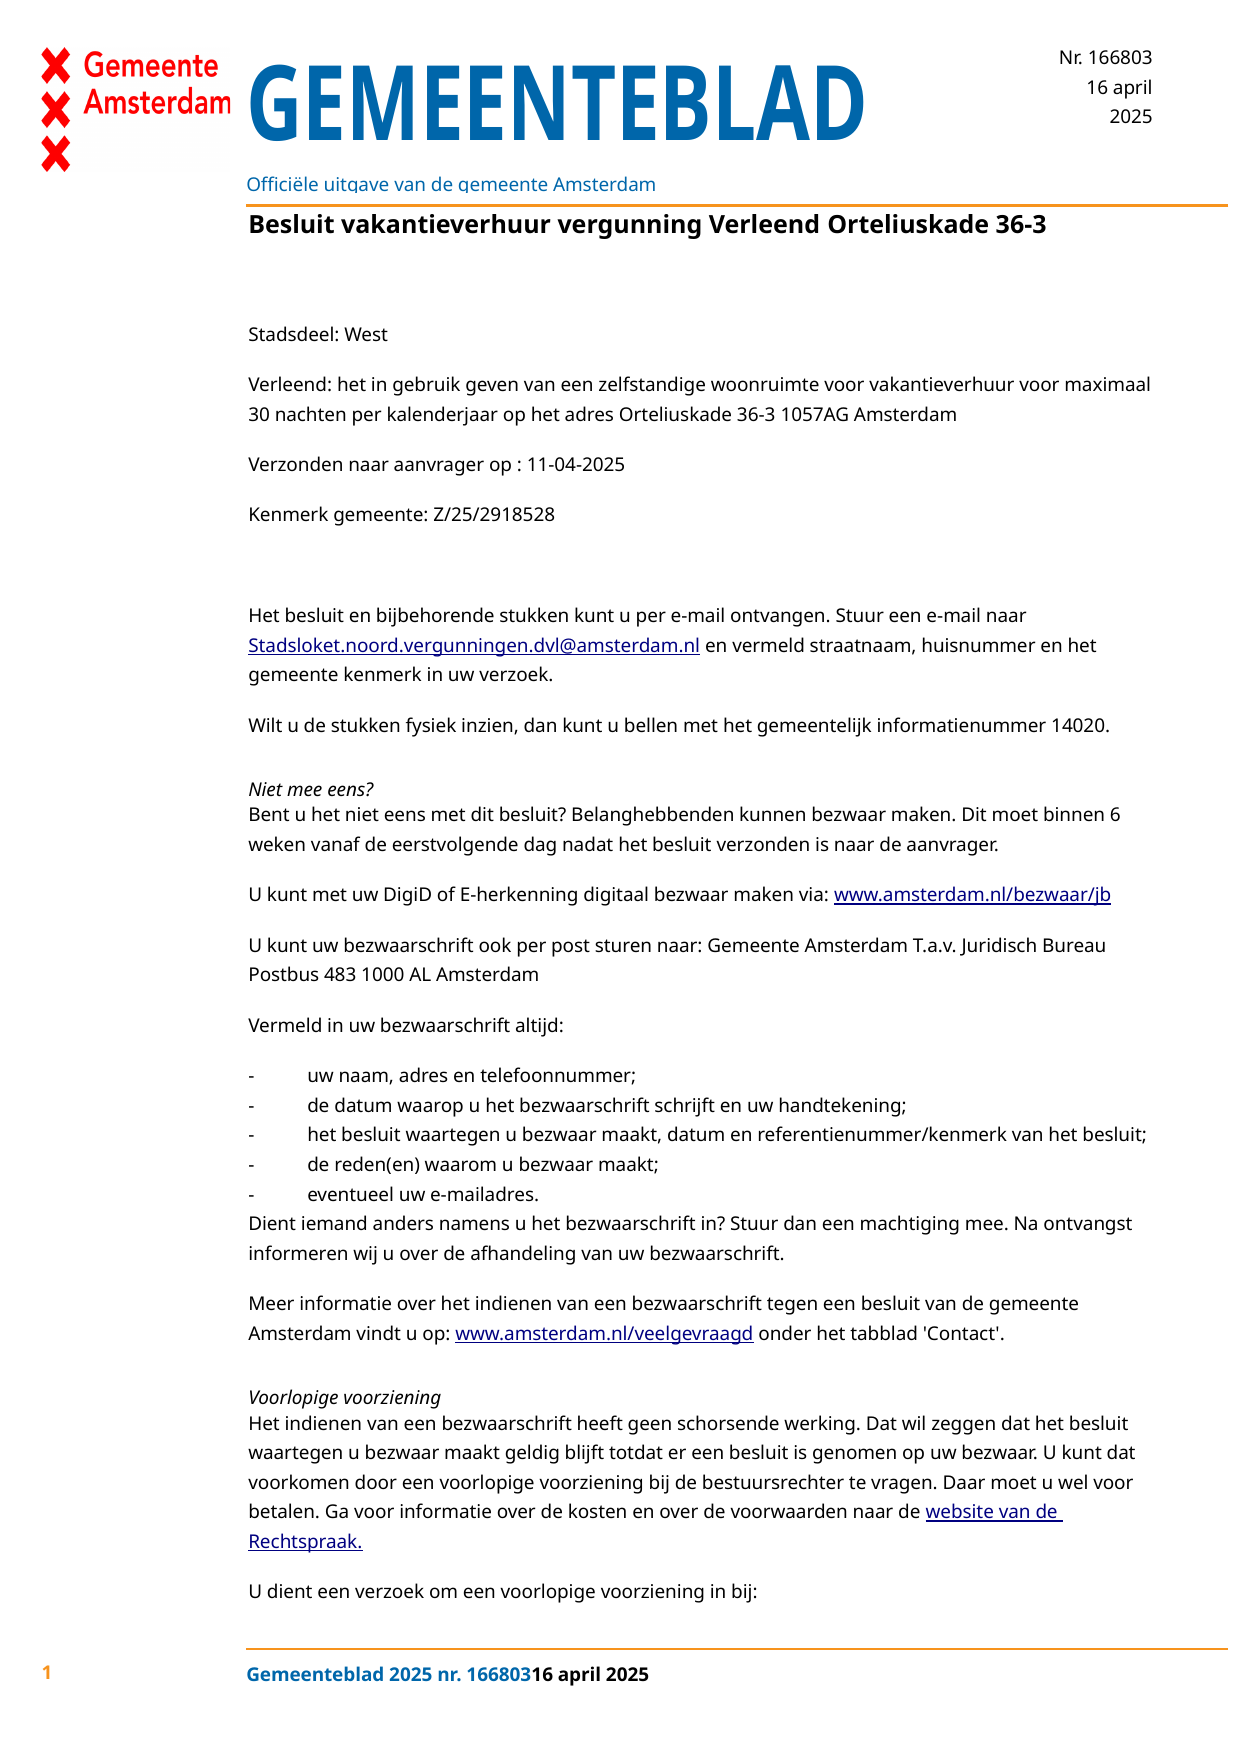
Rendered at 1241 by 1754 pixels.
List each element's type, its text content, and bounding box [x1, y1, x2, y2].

list de reden(en) waarom u bezwaar maakt; [248, 1151, 1152, 1177]
text U kunt uw bezwaarschrift ook per post sturen naar: Gemeente Amsterdam T.a.v. Juridisch Bureau Postbus 483 1000 AL Amsterdam [248, 932, 1152, 987]
list de datum waarop u het bezwaarschrift schrijft en uw handtekening; [248, 1092, 1152, 1118]
picture [41, 47, 231, 172]
text Voorlopige voorziening [248, 1384, 1152, 1410]
text Het indienen van een bezwaarschrift heeft geen schorsende werking. Dat wil zeggen dat het besluit waartegen u bezwaar maakt geldig blijft totdat er een besluit is genomen op uw bezwaar. U kunt dat voorkomen door een voorlopige voorziening bij de bestuursrechter te vragen. Daar moet u wel voor betalen. Ga voor informatie over de kosten en over de voorwaarden naar de website van de Rechtspraak. [248, 1410, 1152, 1554]
text Dient iemand anders namens u het bezwaarschrift in? Stuur dan een machtiging mee. Na ontvangst informeren wij u over de afhandeling van uw bezwaarschrift. [248, 1210, 1152, 1266]
text Het besluit en bijbehorende stukken kunt u per e-mail ontvangen. Stuur een e-mail naar Stadsloket.noord.vergunningen.dvl@amsterdam.nl en vermeld straatnaam, huisnummer en het gemeente kenmerk in uw verzoek. [248, 602, 1152, 687]
list het besluit waartegen u bezwaar maakt, datum en referentienummer/kenmerk van het besluit; [248, 1122, 1152, 1147]
text Niet mee eens? [248, 776, 1152, 802]
text Besluit vakantieverhuur vergunning Verleend Orteliuskade 36-3 [248, 207, 1152, 241]
text Verzonden naar aanvrager op : 11-04-2025 [248, 451, 1152, 477]
list uw naam, adres en telefoonnummer; [248, 1062, 1152, 1088]
text Kenmerk gemeente: Z/25/2918528 [248, 502, 1152, 527]
text U kunt met uw DigiD of E-herkenning digitaal bezwaar maken via: www.amsterdam.nl/bezwaar/jb [248, 882, 1152, 907]
text Bent u het niet eens met dit besluit? Belanghebbenden kunnen bezwaar maken. Dit moet binnen 6 weken vanaf de eerstvolgende dag nadat het besluit verzonden is naar de aanvrager. [248, 802, 1152, 857]
text Wilt u de stukken fysiek inzien, dan kunt u bellen met het gemeentelijk informatienummer 14020. [248, 712, 1152, 738]
text Verleend: het in gebruik geven van een zelfstandige woonruimte voor vakantieverhuur voor maximaal 30 nachten per kalenderjaar op het adres Orteliuskade 36-3 1057AG Amsterdam [248, 371, 1152, 426]
text Vermeld in uw bezwaarschrift altijd: [248, 1012, 1152, 1038]
text Meer informatie over het indienen van een bezwaarschrift tegen een besluit van de gemeente Amsterdam vindt u op: www.amsterdam.nl/veelgevraagd onder het tabblad 'Contact'. [248, 1290, 1152, 1346]
list eventueel uw e-mailadres. [248, 1181, 1152, 1207]
text Stadsdeel: West [248, 321, 1152, 346]
text U dient een verzoek om een voorlopige voorziening in bij: [248, 1578, 1152, 1604]
